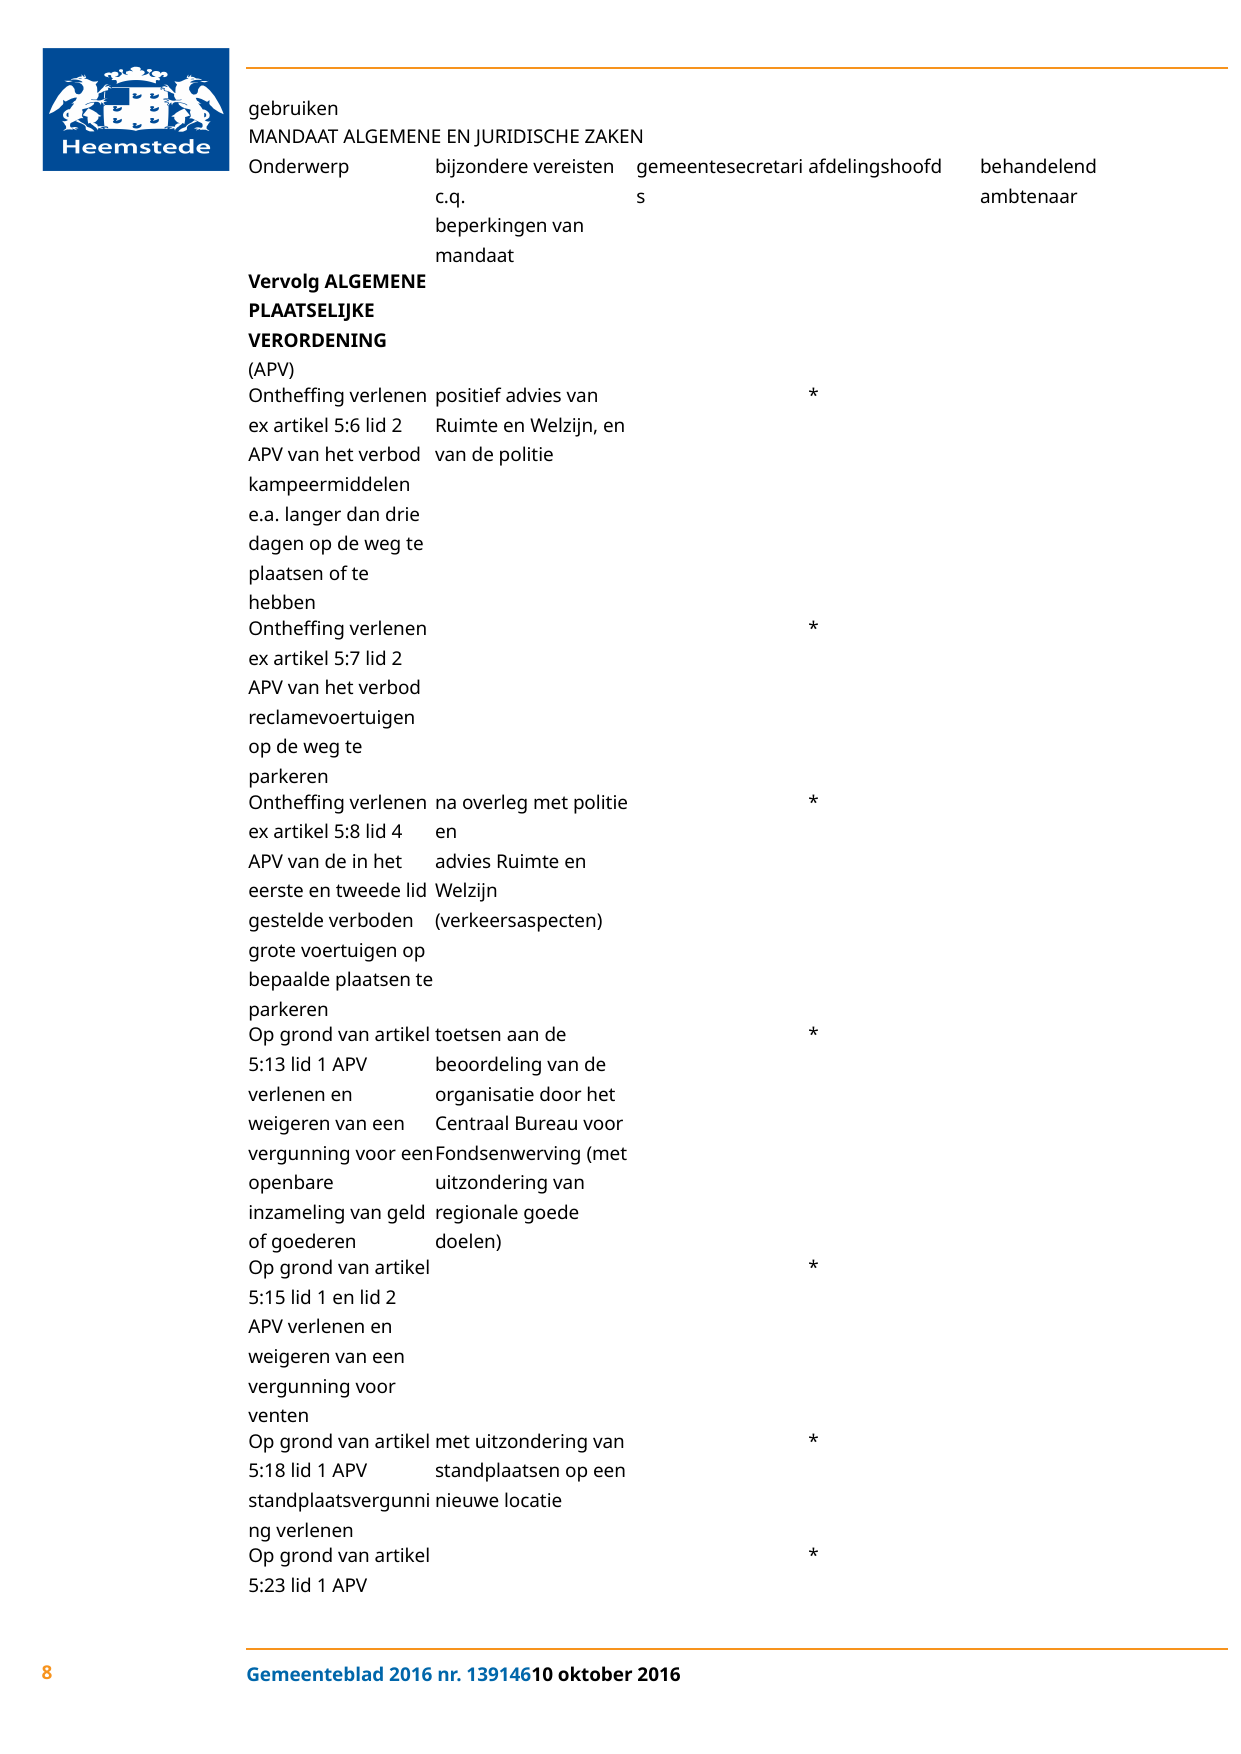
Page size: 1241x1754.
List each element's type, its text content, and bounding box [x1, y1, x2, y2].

table_cell na overleg met politie en advies Ruimte en Welzijn (verkeersaspecten) [435, 789, 636, 1022]
table_cell [636, 789, 808, 1022]
table_cell * [808, 383, 980, 615]
table_cell Op grond van artikel 5:13 lid 1 APV verlenen en weigeren van een vergunning voor een openbare inzameling van geld of goederen [248, 1022, 435, 1254]
table_cell Op grond van artikel 5:23 lid 1 APV [248, 1543, 435, 1598]
table_header behandelend ambtenaar [980, 154, 1152, 268]
table_cell [424, 95, 623, 121]
table_cell * [808, 1543, 980, 1598]
table_cell [980, 1022, 1152, 1254]
table_cell toetsen aan de beoordeling van de organisatie door het Centraal Bureau voor Fondsenwerving (met uitzondering van regionale goede doelen) [435, 1022, 636, 1254]
table_header bijzondere vereisten c.q. beperkingen van mandaat [435, 154, 636, 268]
table_cell [636, 615, 808, 789]
table_cell [980, 615, 1152, 789]
table_cell [980, 268, 1152, 382]
table_cell Vervolg ALGEMENE PLAATSELIJKE VERORDENING (APV) [248, 268, 435, 382]
table_cell [435, 268, 636, 382]
table_cell [980, 1428, 1152, 1543]
table_cell Ontheffing verlenen ex artikel 5:6 lid 2 APV van het verbod kampeermiddelen e.a. langer dan drie dagen op de weg te plaatsen of te hebben [248, 383, 435, 615]
table_cell * [808, 1428, 980, 1543]
table_cell [799, 95, 975, 121]
table_cell [636, 1428, 808, 1543]
table_cell * [808, 615, 980, 789]
table_cell [435, 615, 636, 789]
table_cell [980, 789, 1152, 1022]
table_cell [636, 1255, 808, 1428]
table_cell [980, 1543, 1152, 1598]
table_cell [435, 1255, 636, 1428]
table_cell [623, 95, 799, 121]
table_cell Op grond van artikel 5:15 lid 1 en lid 2 APV verlenen en weigeren van een vergunning voor venten [248, 1255, 435, 1428]
table_cell Op grond van artikel 5:18 lid 1 APV standplaatsvergunning verlenen [248, 1428, 435, 1543]
table_cell positief advies van Ruimte en Welzijn, en van de politie [435, 383, 636, 615]
table_cell [980, 1255, 1152, 1428]
text MANDAAT ALGEMENE EN JURIDISCHE ZAKEN [248, 124, 1152, 149]
table_cell [975, 95, 1152, 121]
table_cell * [808, 1022, 980, 1254]
table_header afdelingshoofd [808, 154, 980, 268]
picture [41, 47, 231, 172]
table_cell met uitzondering van standplaatsen op een nieuwe locatie [435, 1428, 636, 1543]
table_cell Ontheffing verlenen ex artikel 5:8 lid 4 APV van de in het eerste en tweede lid gestelde verboden grote voertuigen op bepaalde plaatsen te parkeren [248, 789, 435, 1022]
table_cell * [808, 789, 980, 1022]
table_cell [636, 1022, 808, 1254]
table_cell [636, 268, 808, 382]
table_header Onderwerp [248, 154, 435, 268]
table_cell [636, 1543, 808, 1598]
table_cell Ontheffing verlenen ex artikel 5:7 lid 2 APV van het verbod reclamevoertuigen op de weg te parkeren [248, 615, 435, 789]
table_cell * [808, 1255, 980, 1428]
table_cell [980, 383, 1152, 615]
table_cell [435, 1543, 636, 1598]
table_cell gebruiken [248, 95, 424, 121]
table_header gemeentesecretaris [636, 154, 808, 268]
table_cell [636, 383, 808, 615]
table_cell [808, 268, 980, 382]
